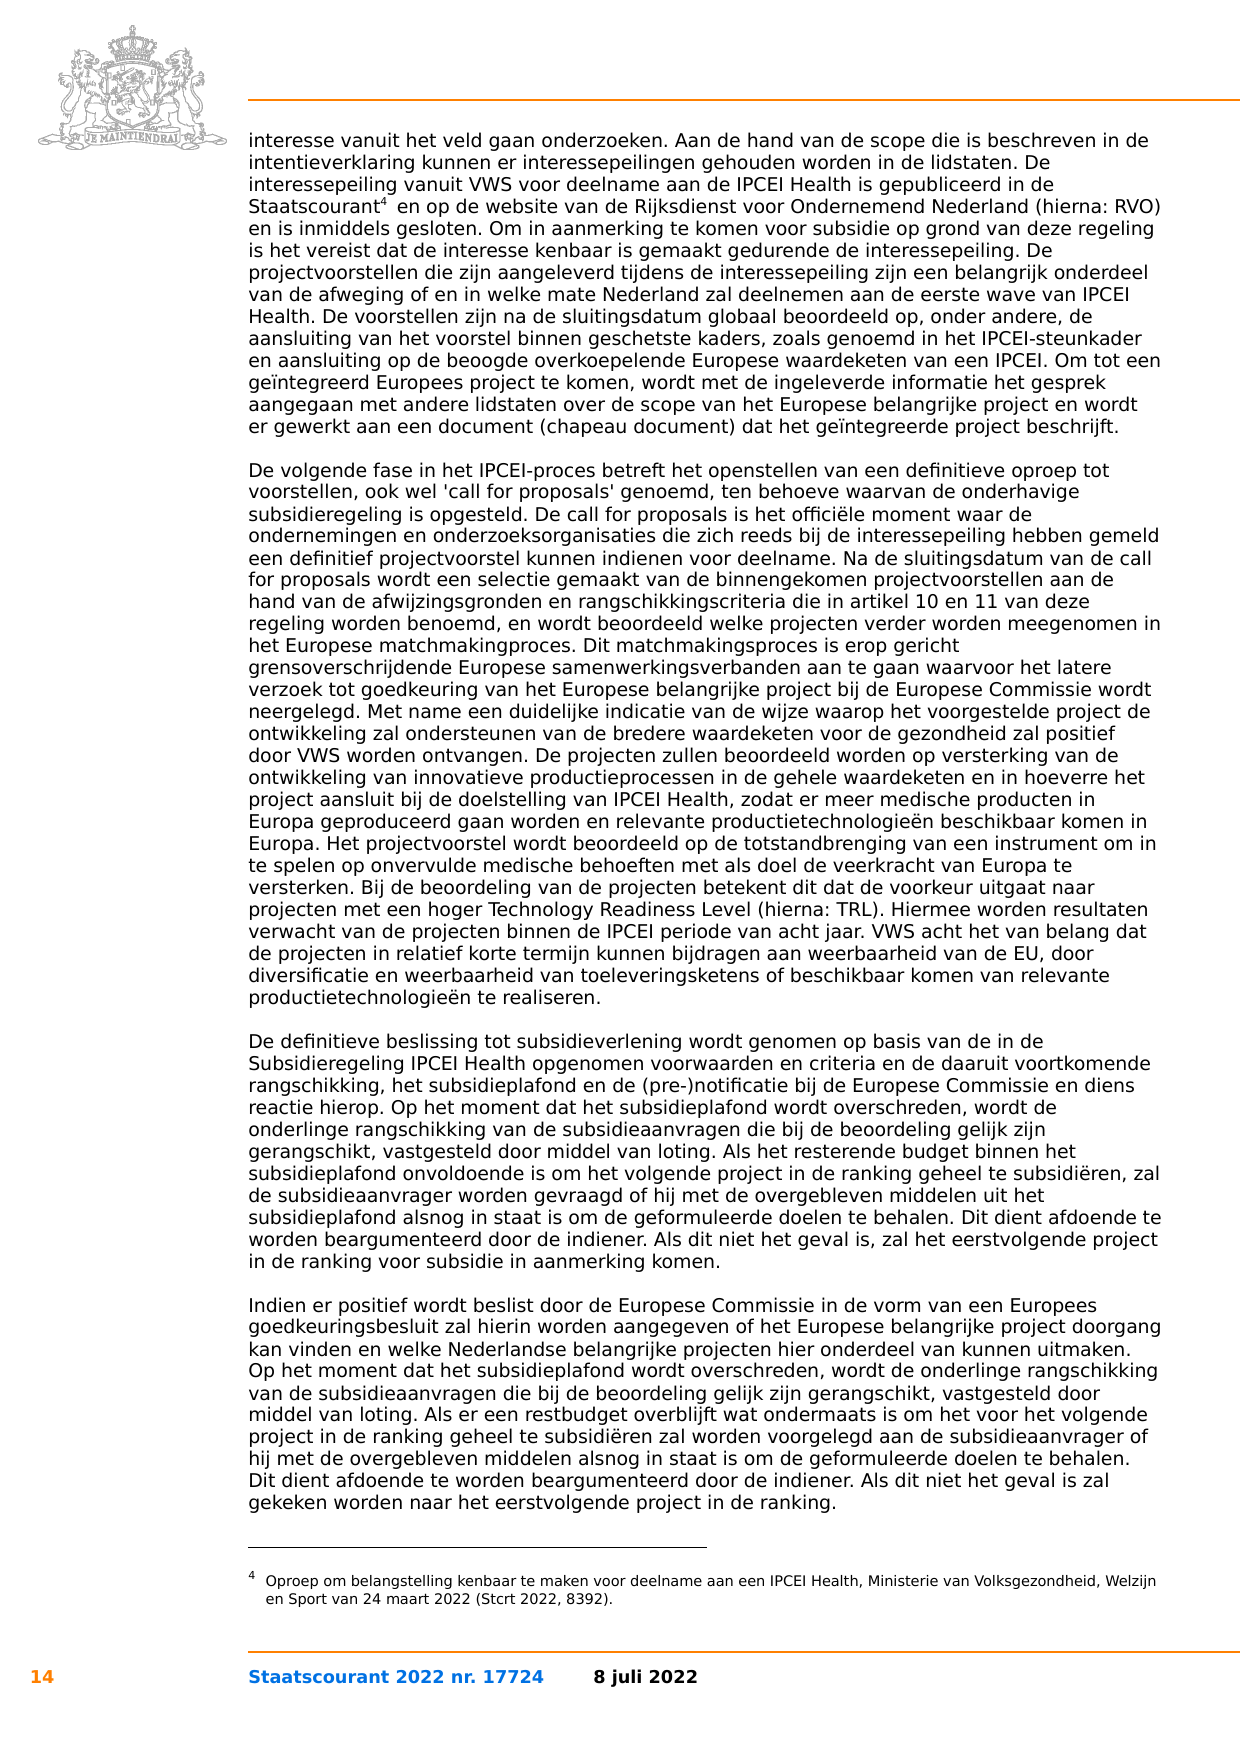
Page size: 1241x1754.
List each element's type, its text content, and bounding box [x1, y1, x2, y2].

text De volgende fase in het IPCEI-proces betreft het openstellen van een definitieve oproep tot voorstellen, ook wel 'call for proposals' genoemd, ten behoeve waarvan de onderhavige subsidieregeling is opgesteld. De call for proposals is het officiële moment waar de ondernemingen en onderzoeksorganisaties die zich reeds bij de interessepeiling hebben gemeld een definitief projectvoorstel kunnen indienen voor deelname. Na de sluitingsdatum van de call for proposals wordt een selectie gemaakt van de binnengekomen projectvoorstellen aan de hand van de afwijzingsgronden en rangschikkingscriteria die in artikel 10 en 11 van deze regeling worden benoemd, en wordt beoordeeld welke projecten verder worden meegenomen in het Europese matchmakingproces. Dit matchmakingsproces is erop gericht grensoverschrijdende Europese samenwerkingsverbanden aan te gaan waarvoor het latere verzoek tot goedkeuring van het Europese belangrijke project bij de Europese Commissie wordt neergelegd. Met name een duidelijke indicatie van de wijze waarop het voorgestelde project de ontwikkeling zal ondersteunen van de bredere waardeketen voor de gezondheid zal positief door VWS worden ontvangen. De projecten zullen beoordeeld worden op versterking van de ontwikkeling van innovatieve productieprocessen in de gehele waardeketen en in hoeverre het project aansluit bij de doelstelling van IPCEI Health, zodat er meer medische producten in Europa geproduceerd gaan worden en relevante productietechnologieën beschikbaar komen in Europa. Het projectvoorstel wordt beoordeeld op de totstandbrenging van een instrument om in te spelen op onvervulde medische behoeften met als doel de veerkracht van Europa te versterken. Bij de beoordeling van de projecten betekent dit dat de voorkeur uitgaat naar projecten met een hoger Technology Readiness Level (hierna: TRL). Hiermee worden resultaten verwacht van de projecten binnen de IPCEI periode van acht jaar. VWS acht het van belang dat de projecten in relatief korte termijn kunnen bijdragen aan weerbaarheid van de EU, door diversificatie en weerbaarheid van toeleveringsketens of beschikbaar komen van relevante productietechnologieën te realiseren. [248, 459, 1163, 1009]
text Oproep om belangstelling kenbaar te maken voor deelname aan een IPCEI Health, Ministerie van Volksgezondheid, Welzijn en Sport van 24 maart 2022 (Stcrt 2022, 8392). [248, 1569, 1163, 1608]
picture [38, 25, 227, 150]
text De definitieve beslissing tot subsidieverlening wordt genomen op basis van de in de Subsidieregeling IPCEI Health opgenomen voorwaarden en criteria en de daaruit voortkomende rangschikking, het subsidieplafond en de (pre-)notificatie bij de Europese Commissie en diens reactie hierop. Op het moment dat het subsidieplafond wordt overschreden, wordt de onderlinge rangschikking van de subsidieaanvragen die bij de beoordeling gelijk zijn gerangschikt, vastgesteld door middel van loting. Als het resterende budget binnen het subsidieplafond onvoldoende is om het volgende project in de ranking geheel te subsidiëren, zal de subsidieaanvrager worden gevraagd of hij met de overgebleven middelen uit het subsidieplafond alsnog in staat is om de geformuleerde doelen te behalen. Dit dient afdoende te worden beargumenteerd door de indiener. Als dit niet het geval is, zal het eerstvolgende project in de ranking voor subsidie in aanmerking komen. [248, 1031, 1163, 1273]
text interesse vanuit het veld gaan onderzoeken. Aan de hand van de scope die is beschreven in de intentieverklaring kunnen er interessepeilingen gehouden worden in de lidstaten. De interessepeiling vanuit VWS voor deelname aan de IPCEI Health is gepubliceerd in de Staatscourant en op de website van de Rijksdienst voor Ondernemend Nederland (hierna: RVO) en is inmiddels gesloten. Om in aanmerking te komen voor subsidie op grond van deze regeling is het vereist dat de interesse kenbaar is gemaakt gedurende de interessepeiling. De projectvoorstellen die zijn aangeleverd tijdens de interessepeiling zijn een belangrijk onderdeel van de afweging of en in welke mate Nederland zal deelnemen aan de eerste wave van IPCEI Health. De voorstellen zijn na de sluitingsdatum globaal beoordeeld op, onder andere, de aansluiting van het voorstel binnen geschetste kaders, zoals genoemd in het IPCEI-steunkader en aansluiting op de beoogde overkoepelende Europese waardeketen van een IPCEI. Om tot een geïntegreerd Europees project te komen, wordt met de ingeleverde informatie het gesprek aangegaan met andere lidstaten over de scope van het Europese belangrijke project en wordt er gewerkt aan een document (chapeau document) dat het geïntegreerde project beschrijft. [248, 130, 1163, 438]
text Indien er positief wordt beslist door de Europese Commissie in de vorm van een Europees goedkeuringsbesluit zal hierin worden aangegeven of het Europese belangrijke project doorgang kan vinden en welke Nederlandse belangrijke projecten hier onderdeel van kunnen uitmaken. Op het moment dat het subsidieplafond wordt overschreden, wordt de onderlinge rangschikking van de subsidieaanvragen die bij de beoordeling gelijk zijn gerangschikt, vastgesteld door middel van loting. Als er een restbudget overblijft wat ondermaats is om het voor het volgende project in de ranking geheel te subsidiëren zal worden voorgelegd aan de subsidieaanvrager of hij met de overgebleven middelen alsnog in staat is om de geformuleerde doelen te behalen. Dit dient afdoende te worden beargumenteerd door de indiener. Als dit niet het geval is zal gekeken worden naar het eerstvolgende project in de ranking. [248, 1294, 1163, 1514]
